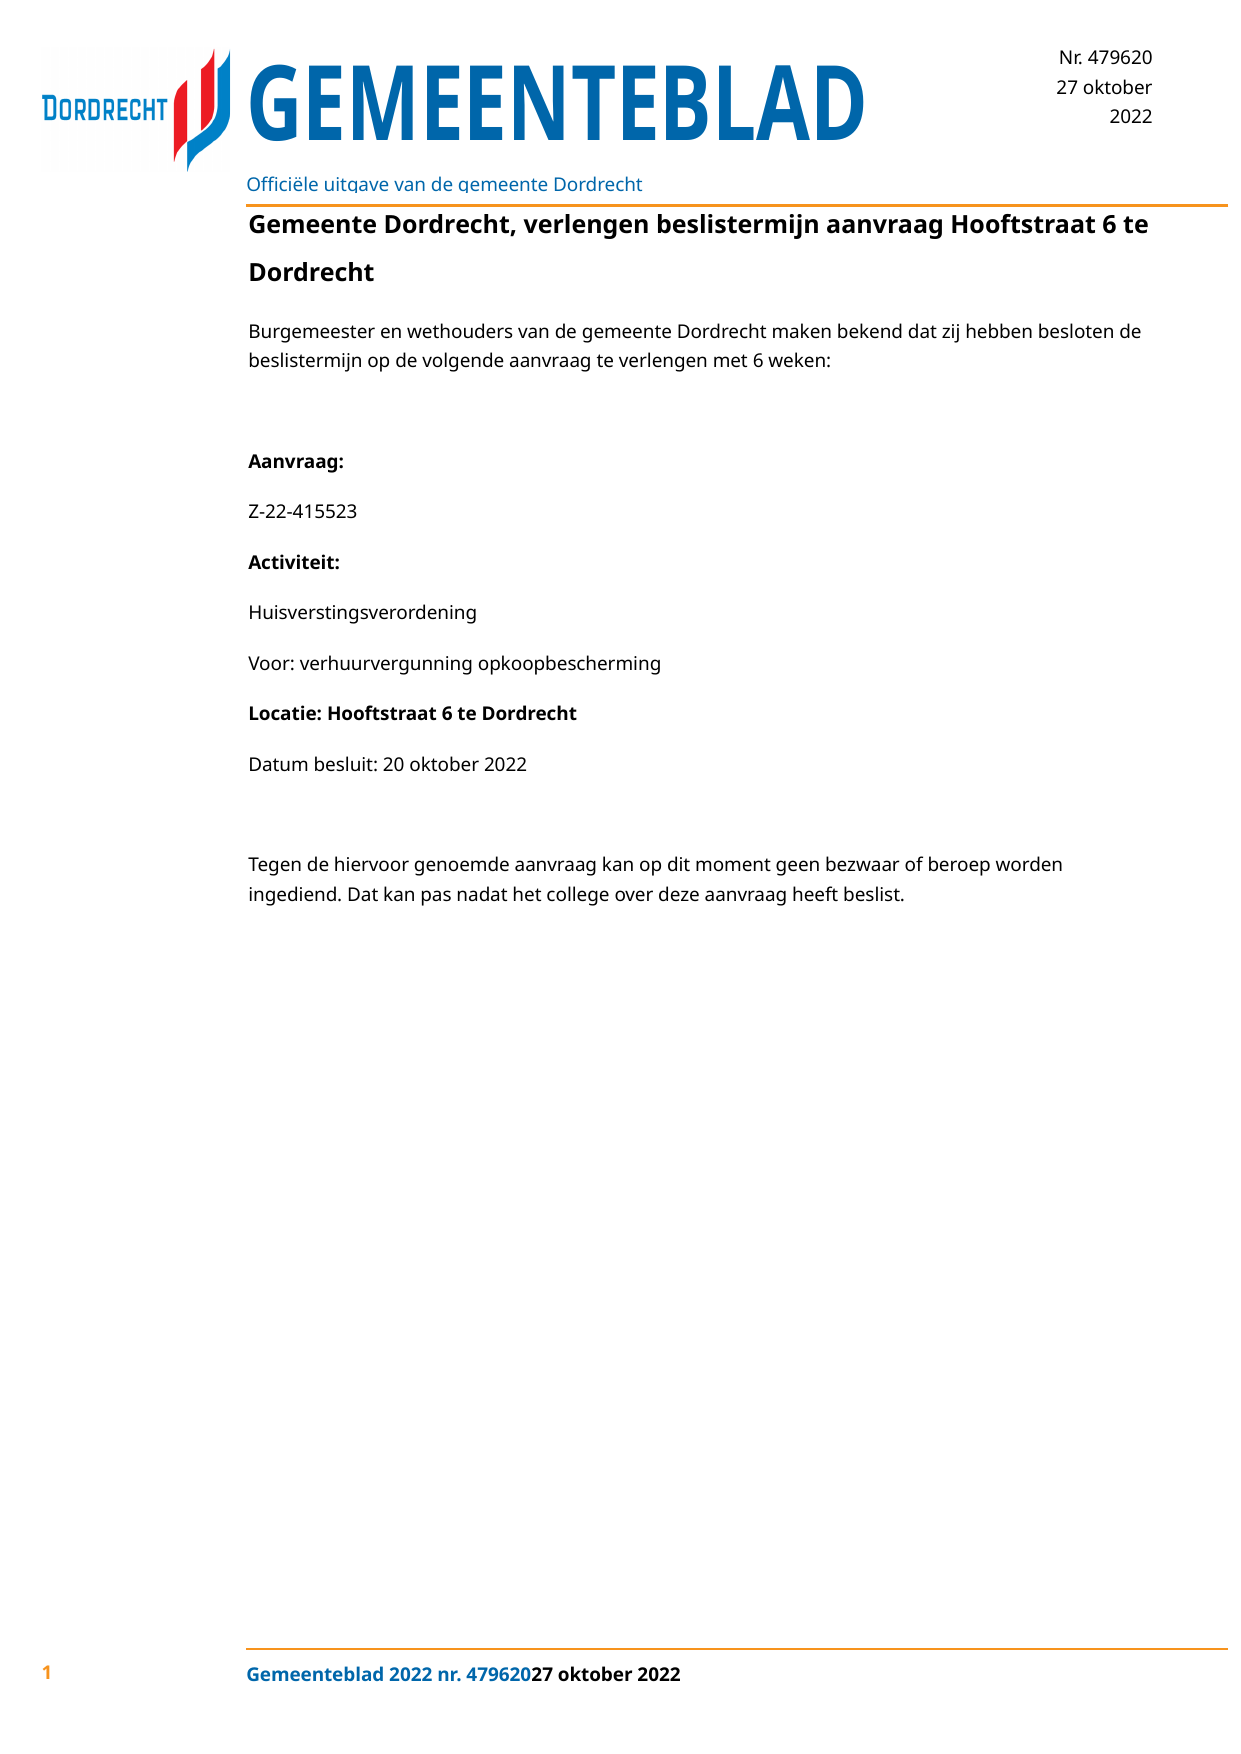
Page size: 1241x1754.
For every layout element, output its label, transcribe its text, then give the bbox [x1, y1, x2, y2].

text Datum besluit: 20 oktober 2022 [248, 751, 1152, 777]
text Tegen de hiervoor genoemde aanvraag kan op dit moment geen bezwaar of beroep worden ingediend. Dat kan pas nadat het college over deze aanvraag heeft beslist. [248, 852, 1152, 907]
text Activiteit: [248, 549, 1152, 575]
text Burgemeester en wethouders van de gemeente Dordrecht maken bekend dat zij hebben besloten de beslistermijn op de volgende aanvraag te verlengen met 6 weken: [248, 318, 1152, 373]
text Voor: verhuurvergunning opkoopbescherming [248, 650, 1152, 676]
text Z-22-415523 [248, 499, 1152, 524]
text Locatie: Hooftstraat 6 te Dordrecht [248, 700, 1152, 726]
picture [41, 47, 231, 172]
text Huisverstingsverordening [248, 599, 1152, 625]
text Aanvraag: [248, 448, 1152, 474]
text Gemeente Dordrecht, verlengen beslistermijn aanvraag Hooftstraat 6 te Dordrecht [248, 207, 1152, 288]
